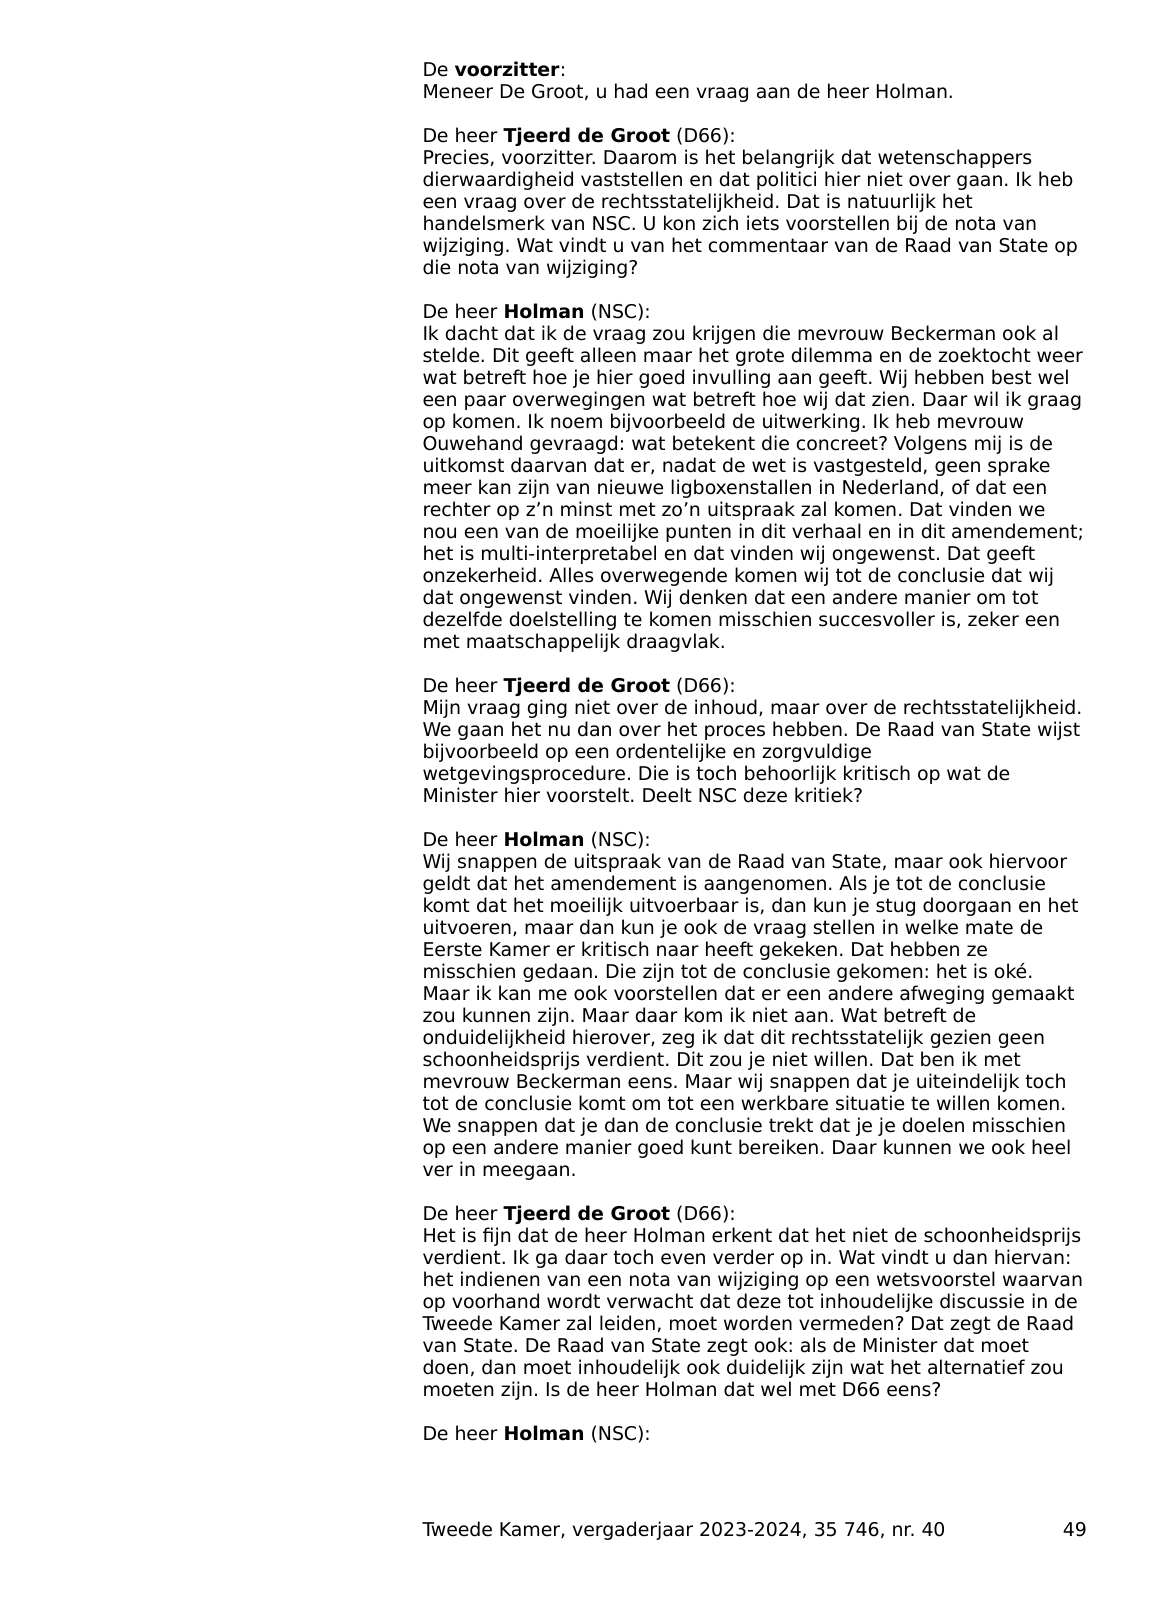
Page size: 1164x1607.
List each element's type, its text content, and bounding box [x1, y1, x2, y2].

text De voorzitter: [422, 59, 1087, 81]
text De heer Holman (NSC): [422, 1423, 1087, 1445]
text Ik dacht dat ik de vraag zou krijgen die mevrouw Beckerman ook al stelde. Dit geeft alleen maar het grote dilemma en de zoektocht weer wat betreft hoe je hier goed invulling aan geeft. Wij hebben best wel een paar overwegingen wat betreft hoe wij dat zien. Daar wil ik graag op komen. Ik noem bijvoorbeeld de uitwerking. Ik heb mevrouw Ouwehand gevraagd: wat betekent die concreet? Volgens mij is de uitkomst daarvan dat er, nadat de wet is vastgesteld, geen sprake meer kan zijn van nieuwe ligboxenstallen in Nederland, of dat een rechter op z’n minst met zo’n uitspraak zal komen. Dat vinden we nou een van de moeilijke punten in dit verhaal en in dit amendement; het is multi-interpretabel en dat vinden wij ongewenst. Dat geeft onzekerheid. Alles overwegende komen wij tot de conclusie dat wij dat ongewenst vinden. Wij denken dat een andere manier om tot dezelfde doelstelling te komen misschien succesvoller is, zeker een met maatschappelijk draagvlak. [422, 323, 1087, 653]
text Het is fijn dat de heer Holman erkent dat het niet de schoonheidsprijs verdient. Ik ga daar toch even verder op in. Wat vindt u dan hiervan: het indienen van een nota van wijziging op een wetsvoorstel waarvan op voorhand wordt verwacht dat deze tot inhoudelijke discussie in de Tweede Kamer zal leiden, moet worden vermeden? Dat zegt de Raad van State. De Raad van State zegt ook: als de Minister dat moet doen, dan moet inhoudelijk ook duidelijk zijn wat het alternatief zou moeten zijn. Is de heer Holman dat wel met D66 eens? [422, 1225, 1087, 1401]
text Wij snappen de uitspraak van de Raad van State, maar ook hiervoor geldt dat het amendement is aangenomen. Als je tot de conclusie komt dat het moeilijk uitvoerbaar is, dan kun je stug doorgaan en het uitvoeren, maar dan kun je ook de vraag stellen in welke mate de Eerste Kamer er kritisch naar heeft gekeken. Dat hebben ze misschien gedaan. Die zijn tot de conclusie gekomen: het is oké. Maar ik kan me ook voorstellen dat er een andere afweging gemaakt zou kunnen zijn. Maar daar kom ik niet aan. Wat betreft de onduidelijkheid hierover, zeg ik dat dit rechtsstatelijk gezien geen schoonheidsprijs verdient. Dit zou je niet willen. Dat ben ik met mevrouw Beckerman eens. Maar wij snappen dat je uiteindelijk toch tot de conclusie komt om tot een werkbare situatie te willen komen. We snappen dat je dan de conclusie trekt dat je je doelen misschien op een andere manier goed kunt bereiken. Daar kunnen we ook heel ver in meegaan. [422, 851, 1087, 1181]
text Mijn vraag ging niet over de inhoud, maar over de rechtsstatelijkheid. We gaan het nu dan over het proces hebben. De Raad van State wijst bijvoorbeeld op een ordentelijke en zorgvuldige wetgevingsprocedure. Die is toch behoorlijk kritisch op wat de Minister hier voorstelt. Deelt NSC deze kritiek? [422, 697, 1087, 807]
text De heer Tjeerd de Groot (D66): [422, 1203, 1087, 1225]
text De heer Tjeerd de Groot (D66): [422, 675, 1087, 697]
text De heer Holman (NSC): [422, 829, 1087, 851]
text De heer Holman (NSC): [422, 301, 1087, 323]
text Precies, voorzitter. Daarom is het belangrijk dat wetenschappers dierwaardigheid vaststellen en dat politici hier niet over gaan. Ik heb een vraag over de rechtsstatelijkheid. Dat is natuurlijk het handelsmerk van NSC. U kon zich iets voorstellen bij de nota van wijziging. Wat vindt u van het commentaar van de Raad van State op die nota van wijziging? [422, 147, 1087, 279]
text Meneer De Groot, u had een vraag aan de heer Holman. [422, 81, 1087, 103]
text De heer Tjeerd de Groot (D66): [422, 125, 1087, 147]
